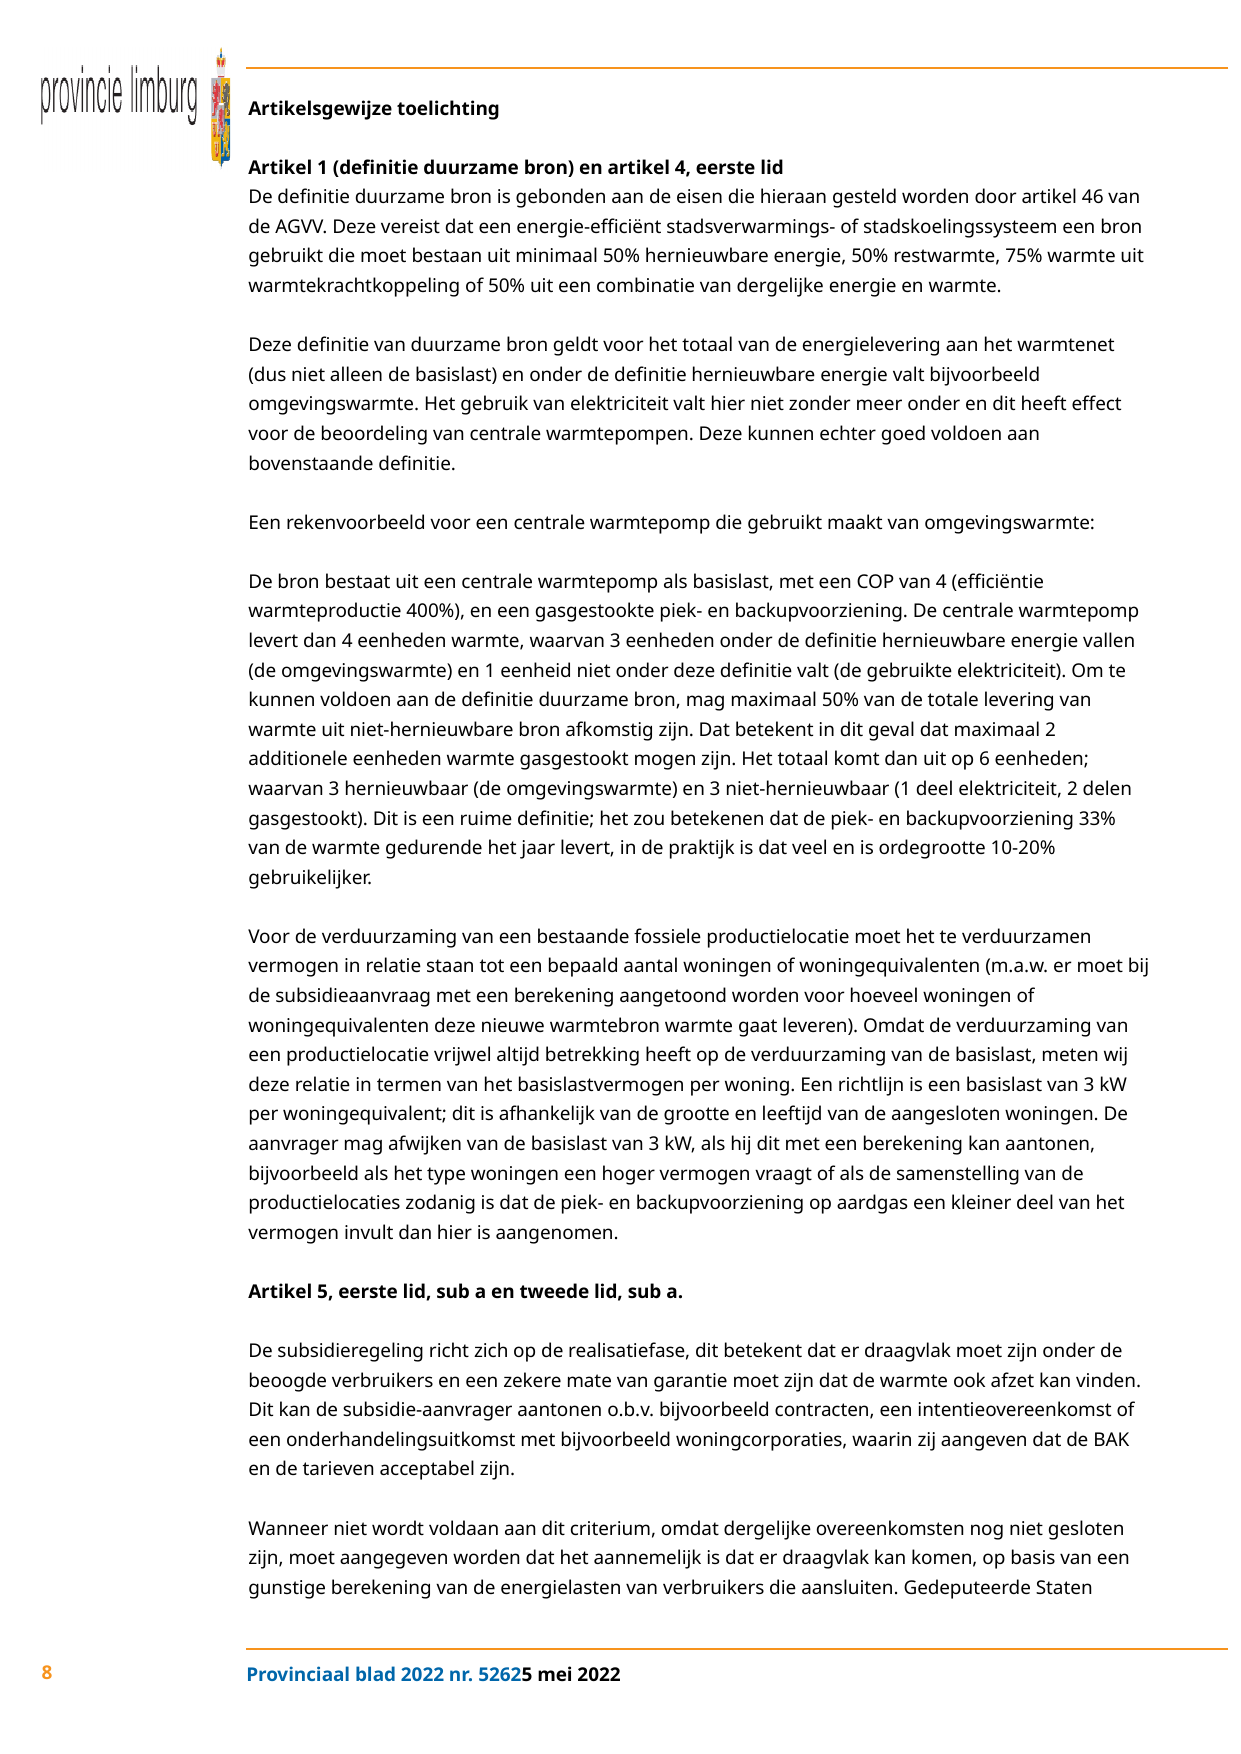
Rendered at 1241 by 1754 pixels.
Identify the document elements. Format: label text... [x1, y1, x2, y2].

text De bron bestaat uit een centrale warmtepomp als basislast, met een COP van 4 (efficiëntie warmteproductie 400%), en een gasgestookte piek- en backupvoorziening. De centrale warmtepomp levert dan 4 eenheden warmte, waarvan 3 eenheden onder de definitie hernieuwbare energie vallen (de omgevingswarmte) en 1 eenheid niet onder deze definitie valt (de gebruikte elektriciteit). Om te kunnen voldoen aan de definitie duurzame bron, mag maximaal 50% van de totale levering van warmte uit niet-hernieuwbare bron afkomstig zijn. Dat betekent in dit geval dat maximaal 2 additionele eenheden warmte gasgestookt mogen zijn. Het totaal komt dan uit op 6 eenheden; waarvan 3 hernieuwbaar (de omgevingswarmte) en 3 niet-hernieuwbaar (1 deel elektriciteit, 2 delen gasgestookt). Dit is een ruime definitie; het zou betekenen dat de piek- en backupvoorziening 33% van de warmte gedurende het jaar levert, in de praktijk is dat veel en is ordegrootte 10-20% gebruikelijker. [248, 568, 1152, 890]
text Artikelsgewijze toelichting [248, 95, 1152, 121]
text Deze definitie van duurzame bron geldt voor het totaal van de energielevering aan het warmtenet (dus niet alleen de basislast) en onder de definitie hernieuwbare energie valt bijvoorbeeld omgevingswarmte. Het gebruik van elektriciteit valt hier niet zonder meer onder en dit heeft effect voor de beoordeling van centrale warmtepompen. Deze kunnen echter goed voldoen aan bovenstaande definitie. [248, 331, 1152, 476]
text De subsidieregeling richt zich op de realisatiefase, dit betekent dat er draagvlak moet zijn onder de beoogde verbruikers en een zekere mate van garantie moet zijn dat de warmte ook afzet kan vinden. Dit kan de subsidie-aanvrager aantonen o.b.v. bijvoorbeeld contracten, een intentieovereenkomst of een onderhandelingsuitkomst met bijvoorbeeld woningcorporaties, waarin zij aangeven dat de BAK en de tarieven acceptabel zijn. [248, 1337, 1152, 1481]
text Wanneer niet wordt voldaan aan dit criterium, omdat dergelijke overeenkomsten nog niet gesloten zijn, moet aangegeven worden dat het aannemelijk is dat er draagvlak kan komen, op basis van een gunstige berekening van de energielasten van verbruikers die aansluiten. Gedeputeerde Staten [248, 1515, 1152, 1600]
text Een rekenvoorbeeld voor een centrale warmtepomp die gebruikt maakt van omgevingswarmte: [248, 509, 1152, 535]
picture [41, 47, 231, 172]
text Voor de verduurzaming van een bestaande fossiele productielocatie moet het te verduurzamen vermogen in relatie staan tot een bepaald aantal woningen of woningequivalenten (m.a.w. er moet bij de subsidieaanvraag met een berekening aangetoond worden voor hoeveel woningen of woningequivalenten deze nieuwe warmtebron warmte gaat leveren). Omdat de verduurzaming van een productielocatie vrijwel altijd betrekking heeft op de verduurzaming van de basislast, meten wij deze relatie in termen van het basislastvermogen per woning. Een richtlijn is een basislast van 3 kW per woningequivalent; dit is afhankelijk van de grootte en leeftijd van de aangesloten woningen. De aanvrager mag afwijken van de basislast van 3 kW, als hij dit met een berekening kan aantonen, bijvoorbeeld als het type woningen een hoger vermogen vraagt of als de samenstelling van de productielocaties zodanig is dat de piek- en backupvoorziening op aardgas een kleiner deel van het vermogen invult dan hier is aangenomen. [248, 923, 1152, 1245]
text Artikel 1 (definitie duurzame bron) en artikel 4, eerste lid [248, 154, 1152, 180]
text De definitie duurzame bron is gebonden aan de eisen die hieraan gesteld worden door artikel 46 van de AGVV. Deze vereist dat een energie-efficiënt stadsverwarmings- of stadskoelingssysteem een bron gebruikt die moet bestaan uit minimaal 50% hernieuwbare energie, 50% restwarmte, 75% warmte uit warmtekrachtkoppeling of 50% uit een combinatie van dergelijke energie en warmte. [248, 183, 1152, 298]
text Artikel 5, eerste lid, sub a en tweede lid, sub a. [248, 1278, 1152, 1304]
